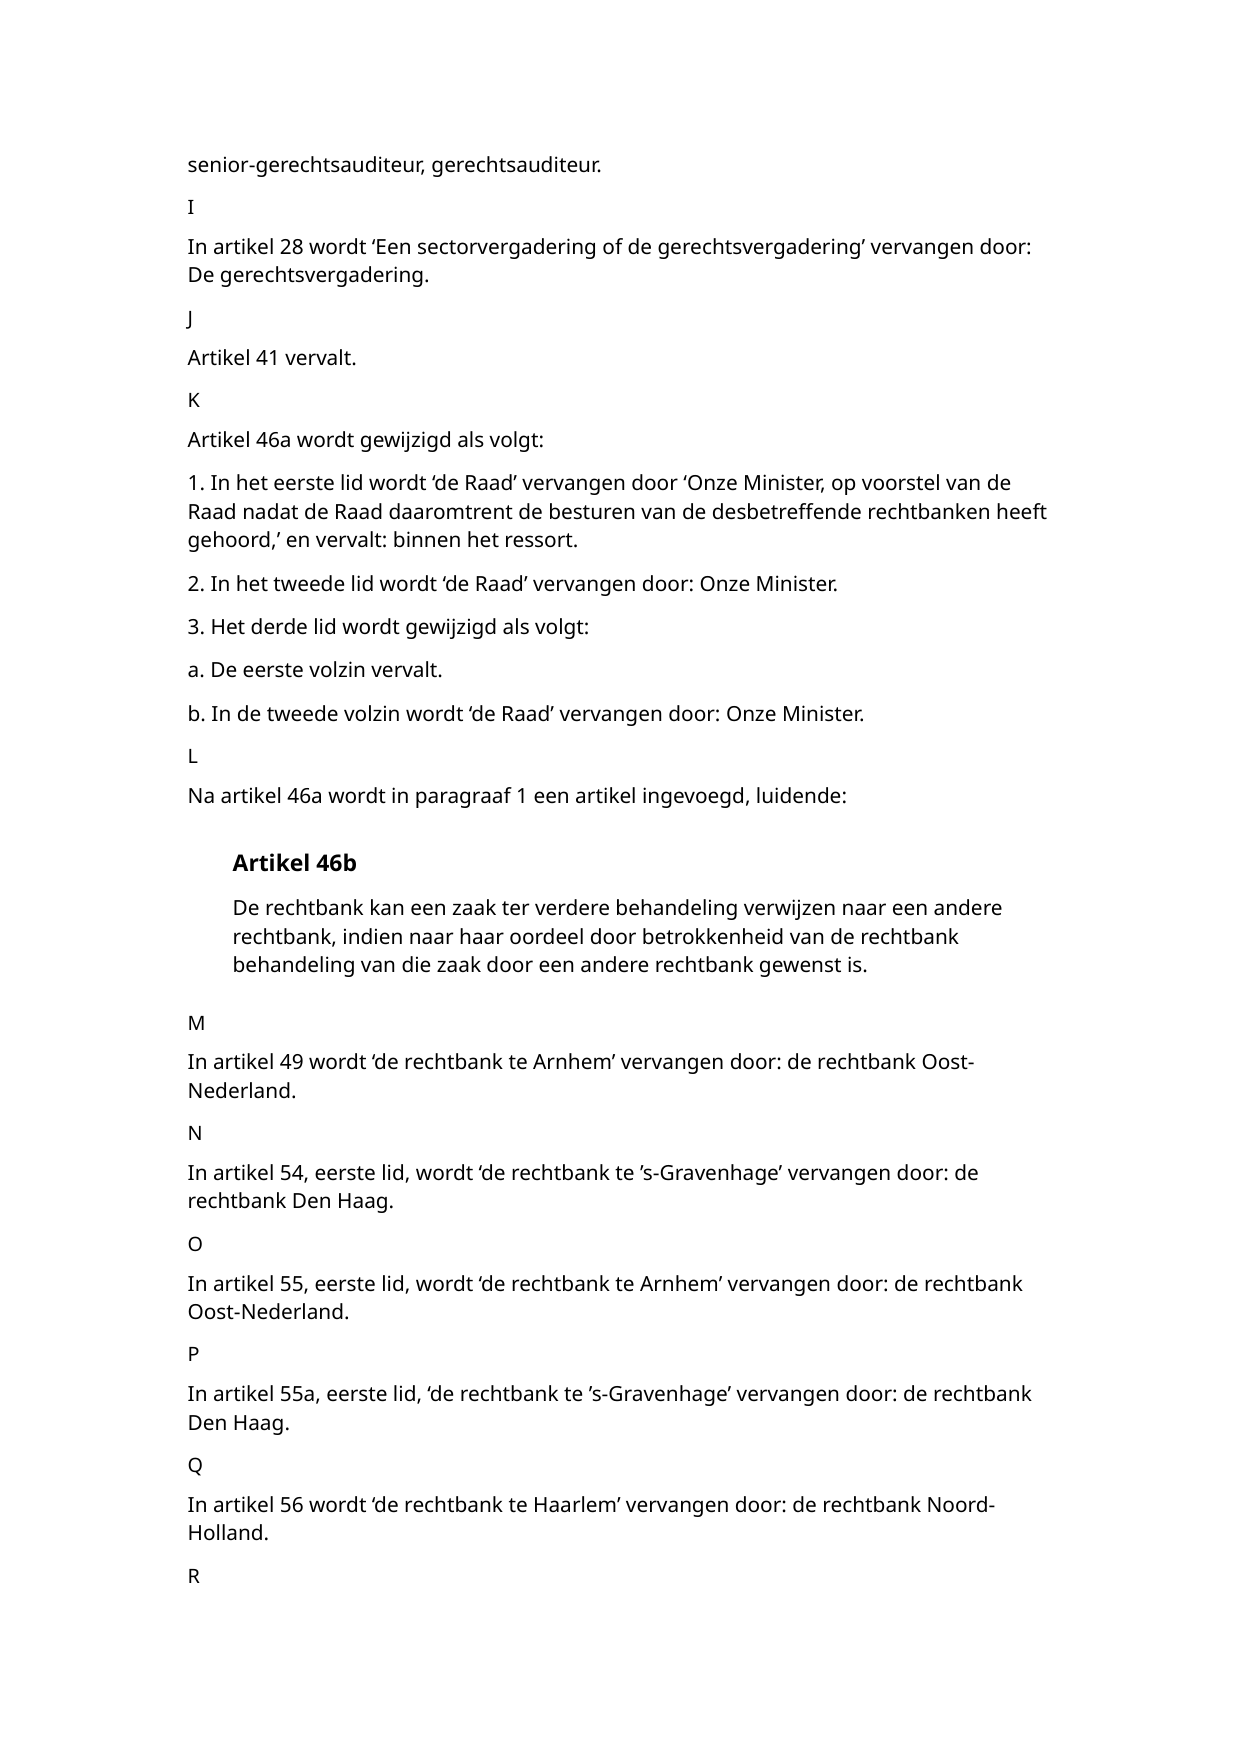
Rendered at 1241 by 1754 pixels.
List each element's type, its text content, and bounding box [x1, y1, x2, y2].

text J [187, 304, 1053, 331]
text Artikel 41 vervalt. [187, 343, 1053, 371]
text 3. Het derde lid wordt gewijzigd als volgt: [187, 612, 1053, 641]
text In artikel 54, eerste lid, wordt ‘de rechtbank te ’s-Gravenhage’ vervangen door: de rechtbank Den Haag. [187, 1158, 1053, 1215]
subtitle Artikel 46b [232, 847, 1053, 878]
text In artikel 55a, eerste lid, ‘de rechtbank te ’s-Gravenhage’ vervangen door: de rechtbank Den Haag. [187, 1379, 1053, 1436]
text L [187, 742, 1053, 769]
text Na artikel 46a wordt in paragraaf 1 een artikel ingevoegd, luidende: [187, 781, 1053, 810]
text In artikel 55, eerste lid, wordt ‘de rechtbank te Arnhem’ vervangen door: de rechtbank Oost-Nederland. [187, 1269, 1053, 1326]
text a. De eerste volzin vervalt. [187, 656, 1053, 684]
text Artikel 46a wordt gewijzigd als volgt: [187, 425, 1053, 453]
text R [187, 1562, 1053, 1589]
text In artikel 56 wordt ‘de rechtbank te Haarlem’ vervangen door: de rechtbank Noord-Holland. [187, 1490, 1053, 1547]
text In artikel 28 wordt ‘Een sectorvergadering of de gerechtsvergadering’ vervangen door: De gerechtsvergadering. [187, 232, 1053, 289]
text K [187, 386, 1053, 413]
text senior-gerechtsauditeur, gerechtsauditeur. [187, 150, 1053, 178]
text M [187, 1009, 1053, 1036]
text N [187, 1119, 1053, 1146]
text I [187, 193, 1053, 220]
text 2. In het tweede lid wordt ‘de Raad’ vervangen door: Onze Minister. [187, 569, 1053, 597]
text In artikel 49 wordt ‘de rechtbank te Arnhem’ vervangen door: de rechtbank Oost-Nederland. [187, 1047, 1053, 1104]
text Q [187, 1451, 1053, 1478]
text P [187, 1341, 1053, 1368]
text O [187, 1230, 1053, 1257]
text 1. In het eerste lid wordt ‘de Raad’ vervangen door ‘Onze Minister, op voorstel van de Raad nadat de Raad daaromtrent de besturen van de desbetreffende rechtbanken heeft gehoord,’ en vervalt: binnen het ressort. [187, 468, 1053, 554]
text De rechtbank kan een zaak ter verdere behandeling verwijzen naar een andere rechtbank, indien naar haar oordeel door betrokkenheid van de rechtbank behandeling van die zaak door een andere rechtbank gewenst is. [232, 893, 1053, 979]
text b. In de tweede volzin wordt ‘de Raad’ vervangen door: Onze Minister. [187, 699, 1053, 727]
